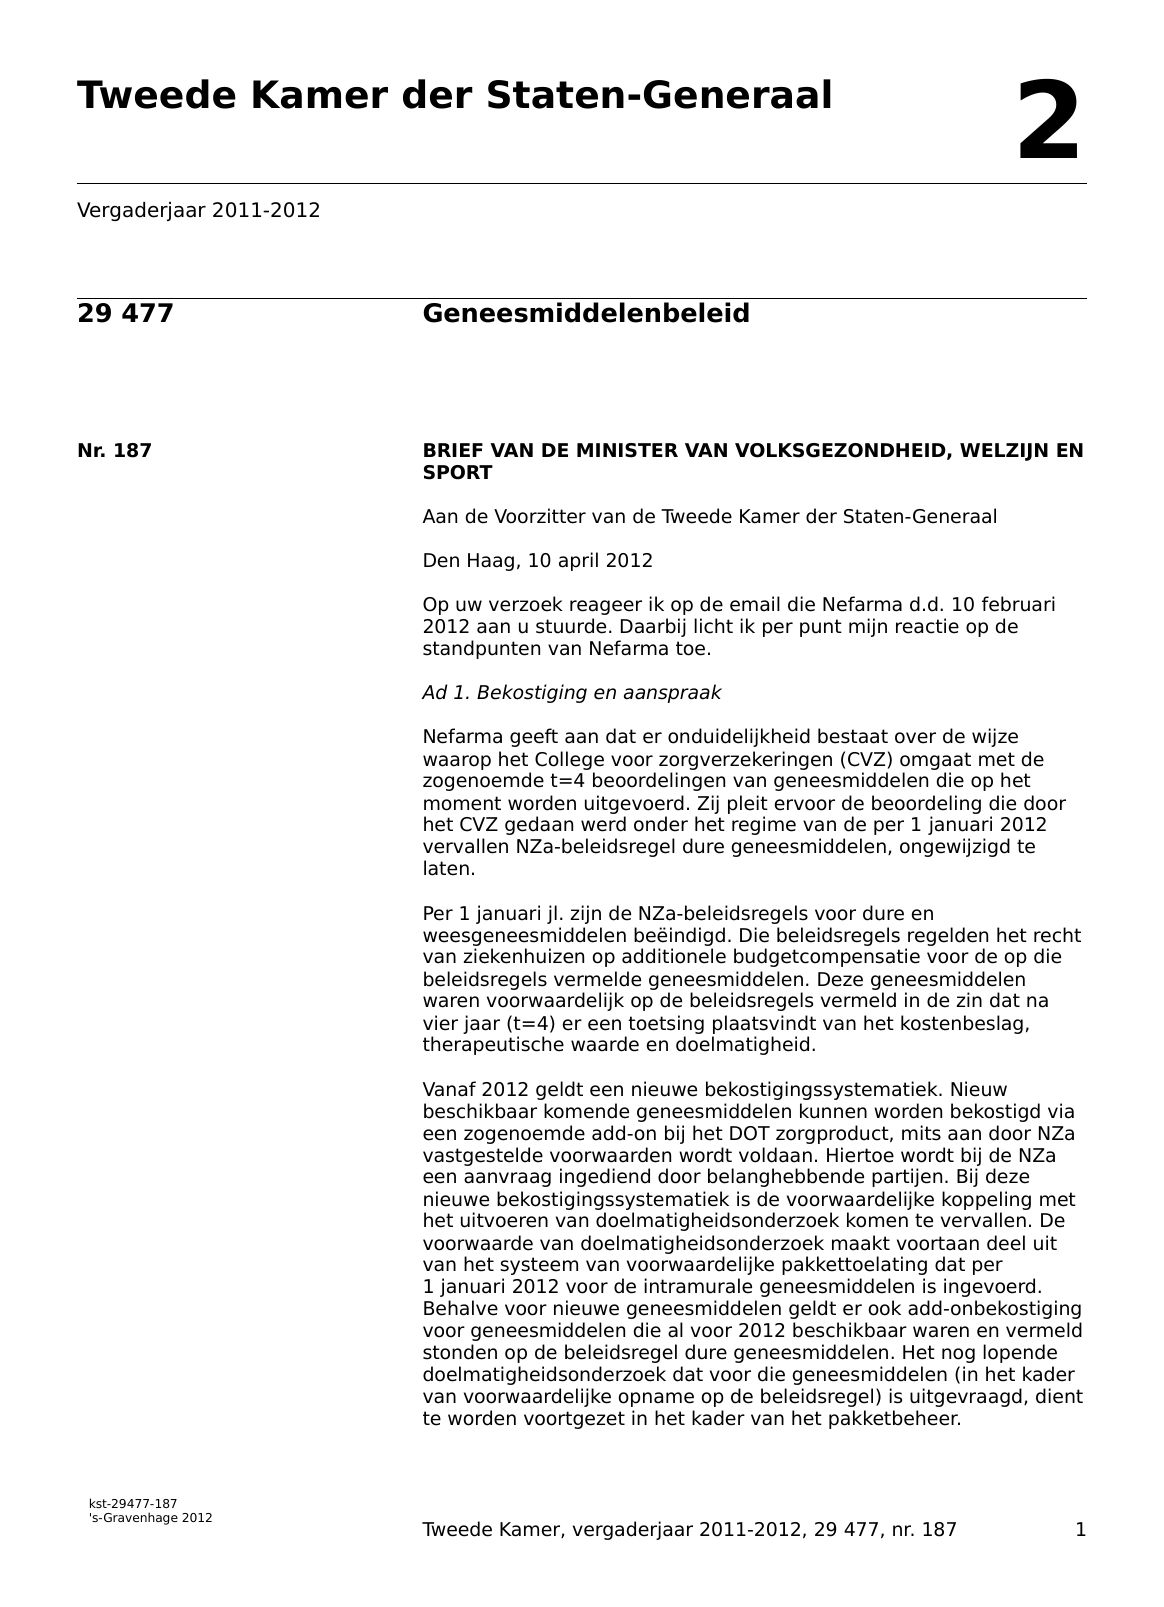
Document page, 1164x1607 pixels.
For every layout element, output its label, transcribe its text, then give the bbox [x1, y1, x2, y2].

subtitle Ad 1. Bekostiging en aanspraak [422, 682, 1087, 704]
text Op uw verzoek reageer ik op de email die Nefarma d.d. 10 februari 2012 aan u stuurde. Daarbij licht ik per punt mijn reactie op de standpunten van Nefarma toe. [422, 594, 1087, 660]
table_header 2 [886, 59, 1087, 183]
table_header Tweede Kamer der Staten-Generaal [77, 59, 886, 183]
text 's-Gravenhage 2012 [88, 1511, 323, 1525]
text Nefarma geeft aan dat er onduidelijkheid bestaat over de wijze waarop het College voor zorgverzekeringen (CVZ) omgaat met de zogenoemde t=4 beoordelingen van geneesmiddelen die op het moment worden uitgevoerd. Zij pleit ervoor de beoordeling die door het CVZ gedaan werd onder het regime van de per 1 januari 2012 vervallen NZa-beleidsregel dure geneesmiddelen, ongewijzigd te laten. [422, 726, 1087, 880]
text Aan de Voorzitter van de Tweede Kamer der Staten-Generaal [422, 506, 1087, 528]
text Vanaf 2012 geldt een nieuwe bekostigingssystematiek. Nieuw beschikbaar komende geneesmiddelen kunnen worden bekostigd via een zogenoemde add-on bij het DOT zorgproduct, mits aan door NZa vastgestelde voorwaarden wordt voldaan. Hiertoe wordt bij de NZa een aanvraag ingediend door belanghebbende partijen. Bij deze nieuwe bekostigingssystematiek is de voorwaardelijke koppeling met het uitvoeren van doelmatigheidsonderzoek komen te vervallen. De voorwaarde van doelmatigheidsonderzoek maakt voortaan deel uit van het systeem van voorwaardelijke pakkettoelating dat per 1 januari 2012 voor de intramurale geneesmiddelen is ingevoerd. Behalve voor nieuwe geneesmiddelen geldt er ook add-onbekostiging voor geneesmiddelen die al voor 2012 beschikbaar waren en vermeld stonden op de beleidsregel dure geneesmiddelen. Het nog lopende doelmatigheidsonderzoek dat voor die geneesmiddelen (in het kader van voorwaardelijke opname op de beleidsregel) is uitgevraagd, dient te worden voortgezet in het kader van het pakketbeheer. [422, 1078, 1087, 1430]
subtitle Nr. 187 BRIEF VAN DE MINISTER VAN VOLKSGEZONDHEID, WELZIJN EN SPORT [77, 440, 1087, 484]
text Den Haag, 10 april 2012 [422, 550, 1087, 572]
table_cell Vergaderjaar 2011-2012 [77, 184, 1087, 298]
subtitle 29 477 Geneesmiddelenbeleid [77, 299, 1087, 329]
text kst-29477-187 [88, 1497, 323, 1511]
text Per 1 januari jl. zijn de NZa-beleidsregels voor dure en weesgeneesmiddelen beëindigd. Die beleidsregels regelden het recht van ziekenhuizen op additionele budgetcompensatie voor de op die beleidsregels vermelde geneesmiddelen. Deze geneesmiddelen waren voorwaardelijk op de beleidsregels vermeld in de zin dat na vier jaar (t=4) er een toetsing plaatsvindt van het kostenbeslag, therapeutische waarde en doelmatigheid. [422, 902, 1087, 1056]
